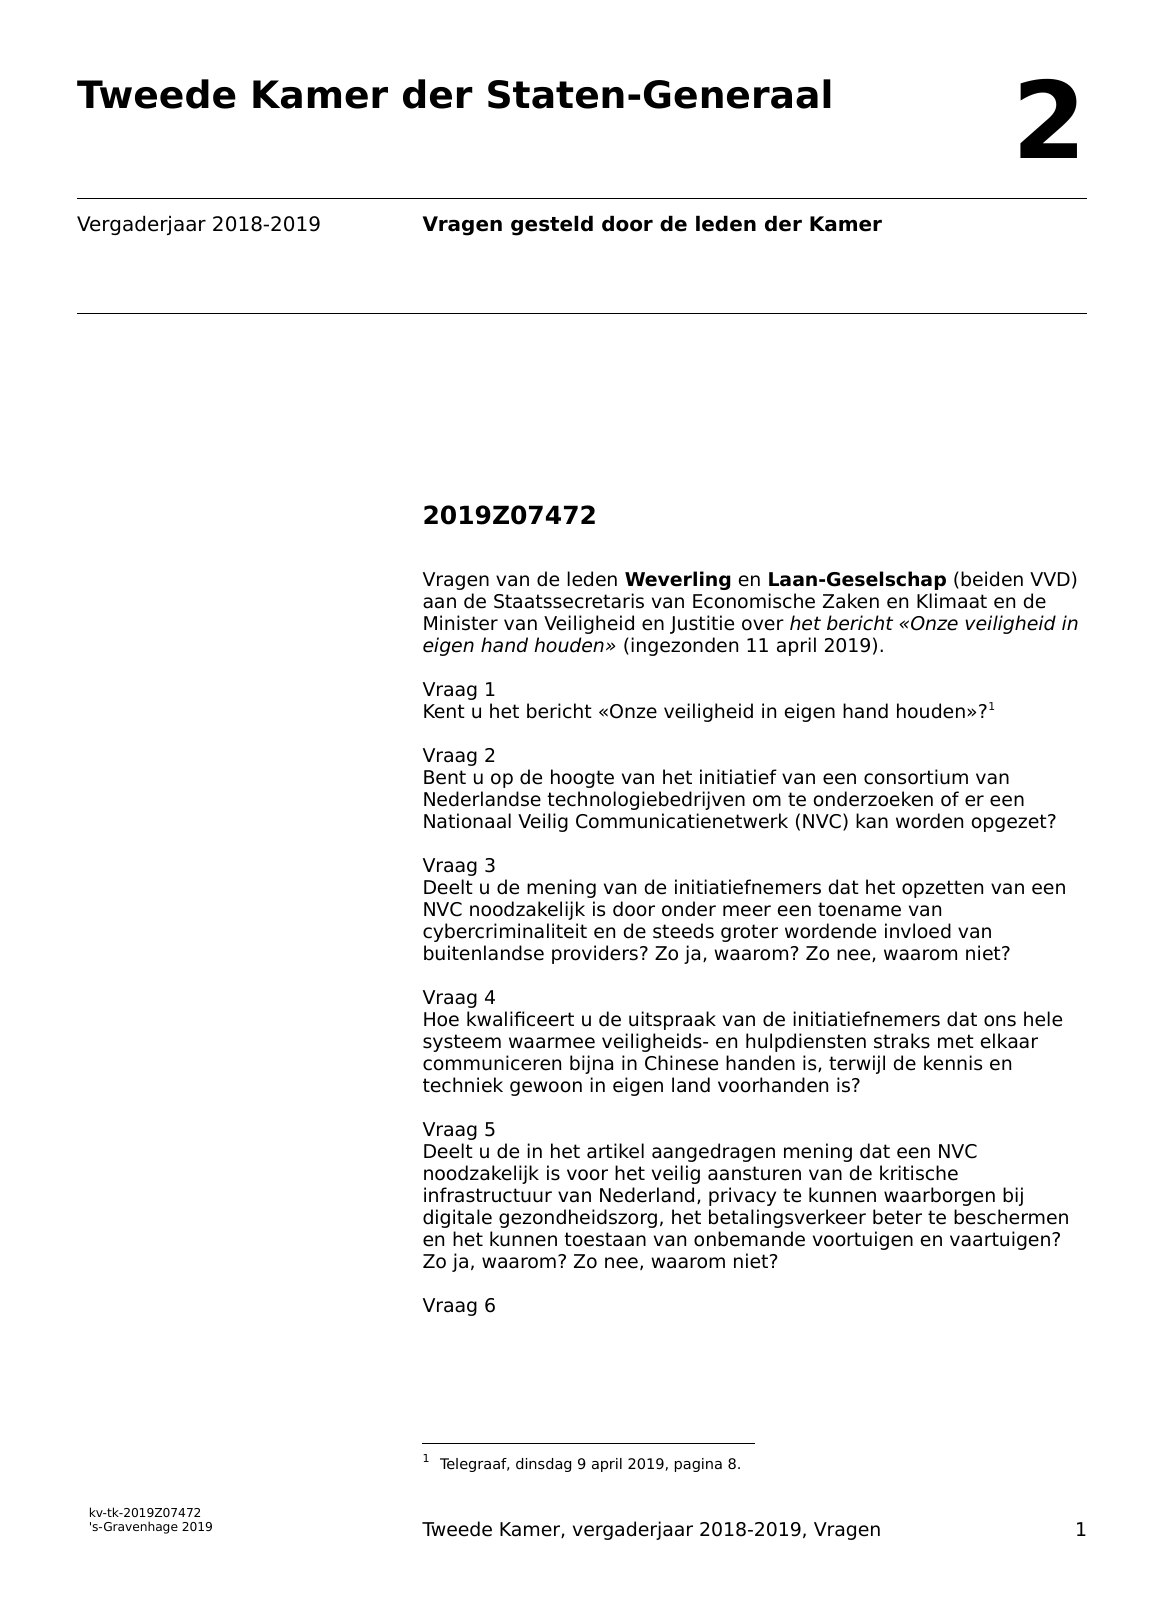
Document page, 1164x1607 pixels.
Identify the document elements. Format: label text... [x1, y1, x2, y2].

text Kent u het bericht «Onze veiligheid in eigen hand houden»? [422, 701, 1087, 723]
text Hoe kwalificeert u de uitspraak van de initiatiefnemers dat ons hele systeem waarmee veiligheids- en hulpdiensten straks met elkaar communiceren bijna in Chinese handen is, terwijl de kennis en techniek gewoon in eigen land voorhanden is? [422, 1009, 1087, 1097]
table_cell Vergaderjaar 2018-2019 [77, 199, 422, 313]
text 's-Gravenhage 2019 [88, 1520, 323, 1534]
text Vraag 3 [422, 855, 1087, 877]
text kv-tk-2019Z07472 [88, 1506, 323, 1520]
text Bent u op de hoogte van het initiatief van een consortium van Nederlandse technologiebedrijven om te onderzoeken of er een Nationaal Veilig Communicatienetwerk (NVC) kan worden opgezet? [422, 767, 1087, 833]
text Vraag 1 [422, 679, 1087, 701]
table_cell Vragen gesteld door de leden der Kamer [422, 199, 1087, 313]
table_header 2 [886, 59, 1087, 198]
text Vraag 6 [422, 1295, 1087, 1317]
text Telegraaf, dinsdag 9 april 2019, pagina 8. [422, 1452, 1087, 1474]
text Vraag 5 [422, 1119, 1087, 1141]
table_header Tweede Kamer der Staten-Generaal [77, 59, 886, 198]
text Vraag 2 [422, 745, 1087, 767]
text 2019Z07472 [422, 501, 1087, 531]
text Deelt u de in het artikel aangedragen mening dat een NVC noodzakelijk is voor het veilig aansturen van de kritische infrastructuur van Nederland, privacy te kunnen waarborgen bij digitale gezondheidszorg, het betalingsverkeer beter te beschermen en het kunnen toestaan van onbemande voortuigen en vaartuigen? Zo ja, waarom? Zo nee, waarom niet? [422, 1141, 1087, 1273]
text Vraag 4 [422, 987, 1087, 1009]
text Deelt u de mening van de initiatiefnemers dat het opzetten van een NVC noodzakelijk is door onder meer een toename van cybercriminaliteit en de steeds groter wordende invloed van buitenlandse providers? Zo ja, waarom? Zo nee, waarom niet? [422, 877, 1087, 965]
text Vragen van de leden Weverling en Laan-Geselschap (beiden VVD) aan de Staatssecretaris van Economische Zaken en Klimaat en de Minister van Veiligheid en Justitie over het bericht «Onze veiligheid in eigen hand houden» (ingezonden 11 april 2019). [422, 569, 1087, 657]
